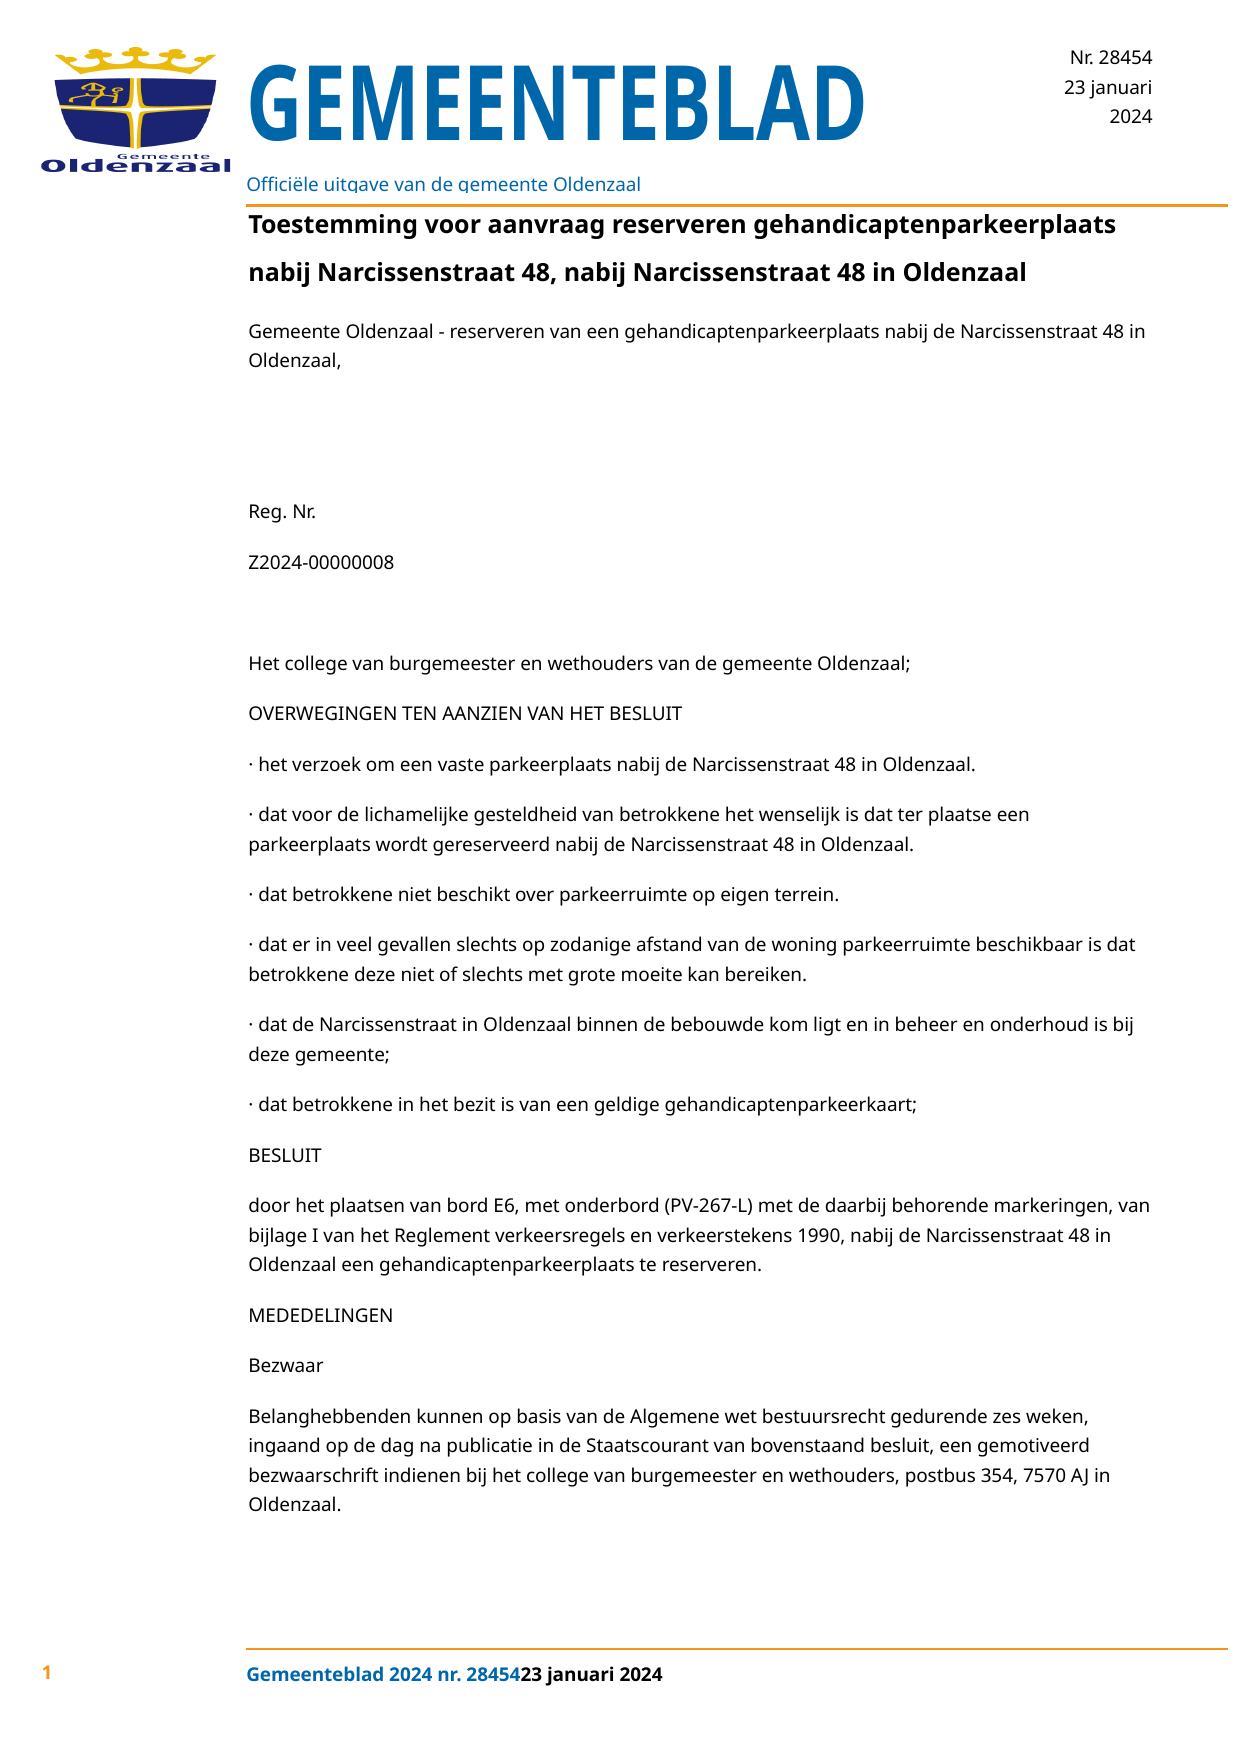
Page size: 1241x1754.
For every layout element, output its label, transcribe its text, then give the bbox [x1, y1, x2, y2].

text · dat er in veel gevallen slechts op zodanige afstand van de woning parkeerruimte beschikbaar is dat betrokkene deze niet of slechts met grote moeite kan bereiken. [248, 932, 1152, 987]
text · het verzoek om een vaste parkeerplaats nabij de Narcissenstraat 48 in Oldenzaal. [248, 751, 1152, 777]
text Gemeente Oldenzaal - reserveren van een gehandicaptenparkeerplaats nabij de Narcissenstraat 48 in Oldenzaal, [248, 318, 1152, 373]
text · dat de Narcissenstraat in Oldenzaal binnen de bebouwde kom ligt en in beheer en onderhoud is bij deze gemeente; [248, 1012, 1152, 1067]
text Bezwaar [248, 1352, 1152, 1378]
text OVERWEGINGEN TEN AANZIEN VAN HET BESLUIT [248, 700, 1152, 726]
text Belanghebbenden kunnen op basis van de Algemene wet bestuursrecht gedurende zes weken, ingaand op de dag na publicatie in de Staatscourant van bovenstaand besluit, een gemotiveerd bezwaarschrift indienen bij het college van burgemeester en wethouders, postbus 354, 7570 AJ in Oldenzaal. [248, 1403, 1152, 1517]
text Z2024-00000008 [248, 549, 1152, 575]
text · dat betrokkene niet beschikt over parkeerruimte op eigen terrein. [248, 881, 1152, 907]
text Reg. Nr. [248, 499, 1152, 524]
text · dat betrokkene in het bezit is van een geldige gehandicaptenparkeerkaart; [248, 1092, 1152, 1117]
picture [41, 47, 231, 172]
text Toestemming voor aanvraag reserveren gehandicaptenparkeerplaats nabij Narcissenstraat 48, nabij Narcissenstraat 48 in Oldenzaal [248, 207, 1152, 288]
text · dat voor de lichamelijke gesteldheid van betrokkene het wenselijk is dat ter plaatse een parkeerplaats wordt gereserveerd nabij de Narcissenstraat 48 in Oldenzaal. [248, 801, 1152, 857]
text Het college van burgemeester en wethouders van de gemeente Oldenzaal; [248, 650, 1152, 676]
text MEDEDELINGEN [248, 1302, 1152, 1328]
text door het plaatsen van bord E6, met onderbord (PV-267-L) met de daarbij behorende markeringen, van bijlage I van het Reglement verkeersregels en verkeerstekens 1990, nabij de Narcissenstraat 48 in Oldenzaal een gehandicaptenparkeerplaats te reserveren. [248, 1192, 1152, 1277]
text BESLUIT [248, 1142, 1152, 1168]
